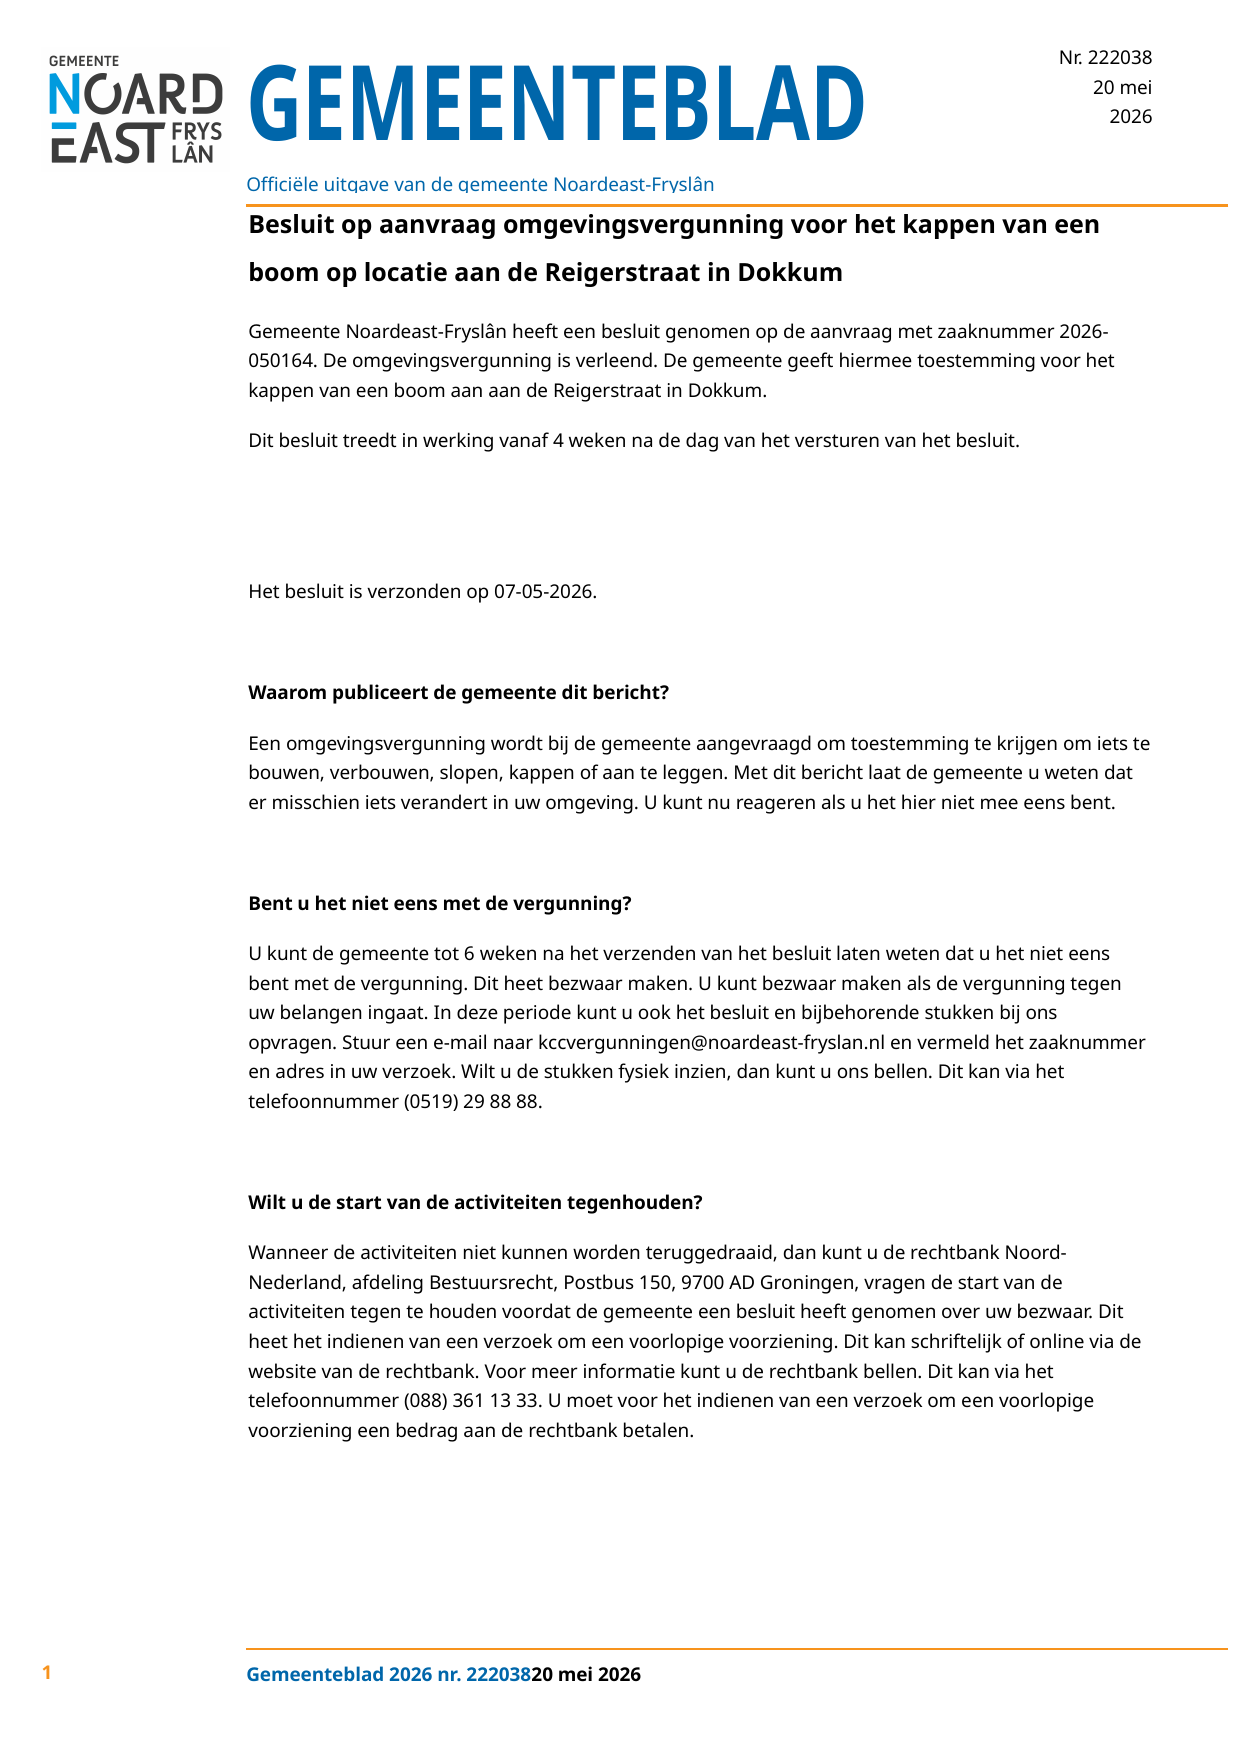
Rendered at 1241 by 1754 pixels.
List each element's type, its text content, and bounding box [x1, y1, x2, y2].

text Dit besluit treedt in werking vanaf 4 weken na de dag van het versturen van het besluit. [248, 427, 1152, 453]
text Bent u het niet eens met de vergunning? [248, 890, 1152, 916]
text Waarom publiceert de gemeente dit bericht? [248, 679, 1152, 705]
text Gemeente Noardeast-Fryslân heeft een besluit genomen op de aanvraag met zaaknummer 2026-050164. De omgevingsvergunning is verleend. De gemeente geeft hiermee toestemming voor het kappen van een boom aan aan de Reigerstraat in Dokkum. [248, 318, 1152, 403]
text Besluit op aanvraag omgevingsvergunning voor het kappen van een boom op locatie aan de Reigerstraat in Dokkum [248, 207, 1152, 288]
picture [41, 47, 231, 172]
text Wilt u de start van de activiteiten tegenhouden? [248, 1189, 1152, 1215]
text Een omgevingsvergunning wordt bij de gemeente aangevraagd om toestemming te krijgen om iets te bouwen, verbouwen, slopen, kappen of aan te leggen. Met dit bericht laat de gemeente u weten dat er misschien iets verandert in uw omgeving. U kunt nu reageren als u het hier niet mee eens bent. [248, 730, 1152, 815]
text Het besluit is verzonden op 07-05-2026. [248, 579, 1152, 604]
text U kunt de gemeente tot 6 weken na het verzenden van het besluit laten weten dat u het niet eens bent met de vergunning. Dit heet bezwaar maken. U kunt bezwaar maken als de vergunning tegen uw belangen ingaat. In deze periode kunt u ook het besluit en bijbehorende stukken bij ons opvragen. Stuur een e-mail naar kccvergunningen@noardeast-fryslan.nl en vermeld het zaaknummer en adres in uw verzoek. Wilt u de stukken fysiek inzien, dan kunt u ons bellen. Dit kan via het telefoonnummer (0519) 29 88 88. [248, 940, 1152, 1114]
text Wanneer de activiteiten niet kunnen worden teruggedraaid, dan kunt u de rechtbank Noord-Nederland, afdeling Bestuursrecht, Postbus 150, 9700 AD Groningen, vragen de start van de activiteiten tegen te houden voordat de gemeente een besluit heeft genomen over uw bezwaar. Dit heet het indienen van een verzoek om een voorlopige voorziening. Dit kan schriftelijk of online via de website van de rechtbank. Voor meer informatie kunt u de rechtbank bellen. Dit kan via het telefoonnummer (088) 361 13 33. U moet voor het indienen van een verzoek om een voorlopige voorziening een bedrag aan de rechtbank betalen. [248, 1239, 1152, 1443]
